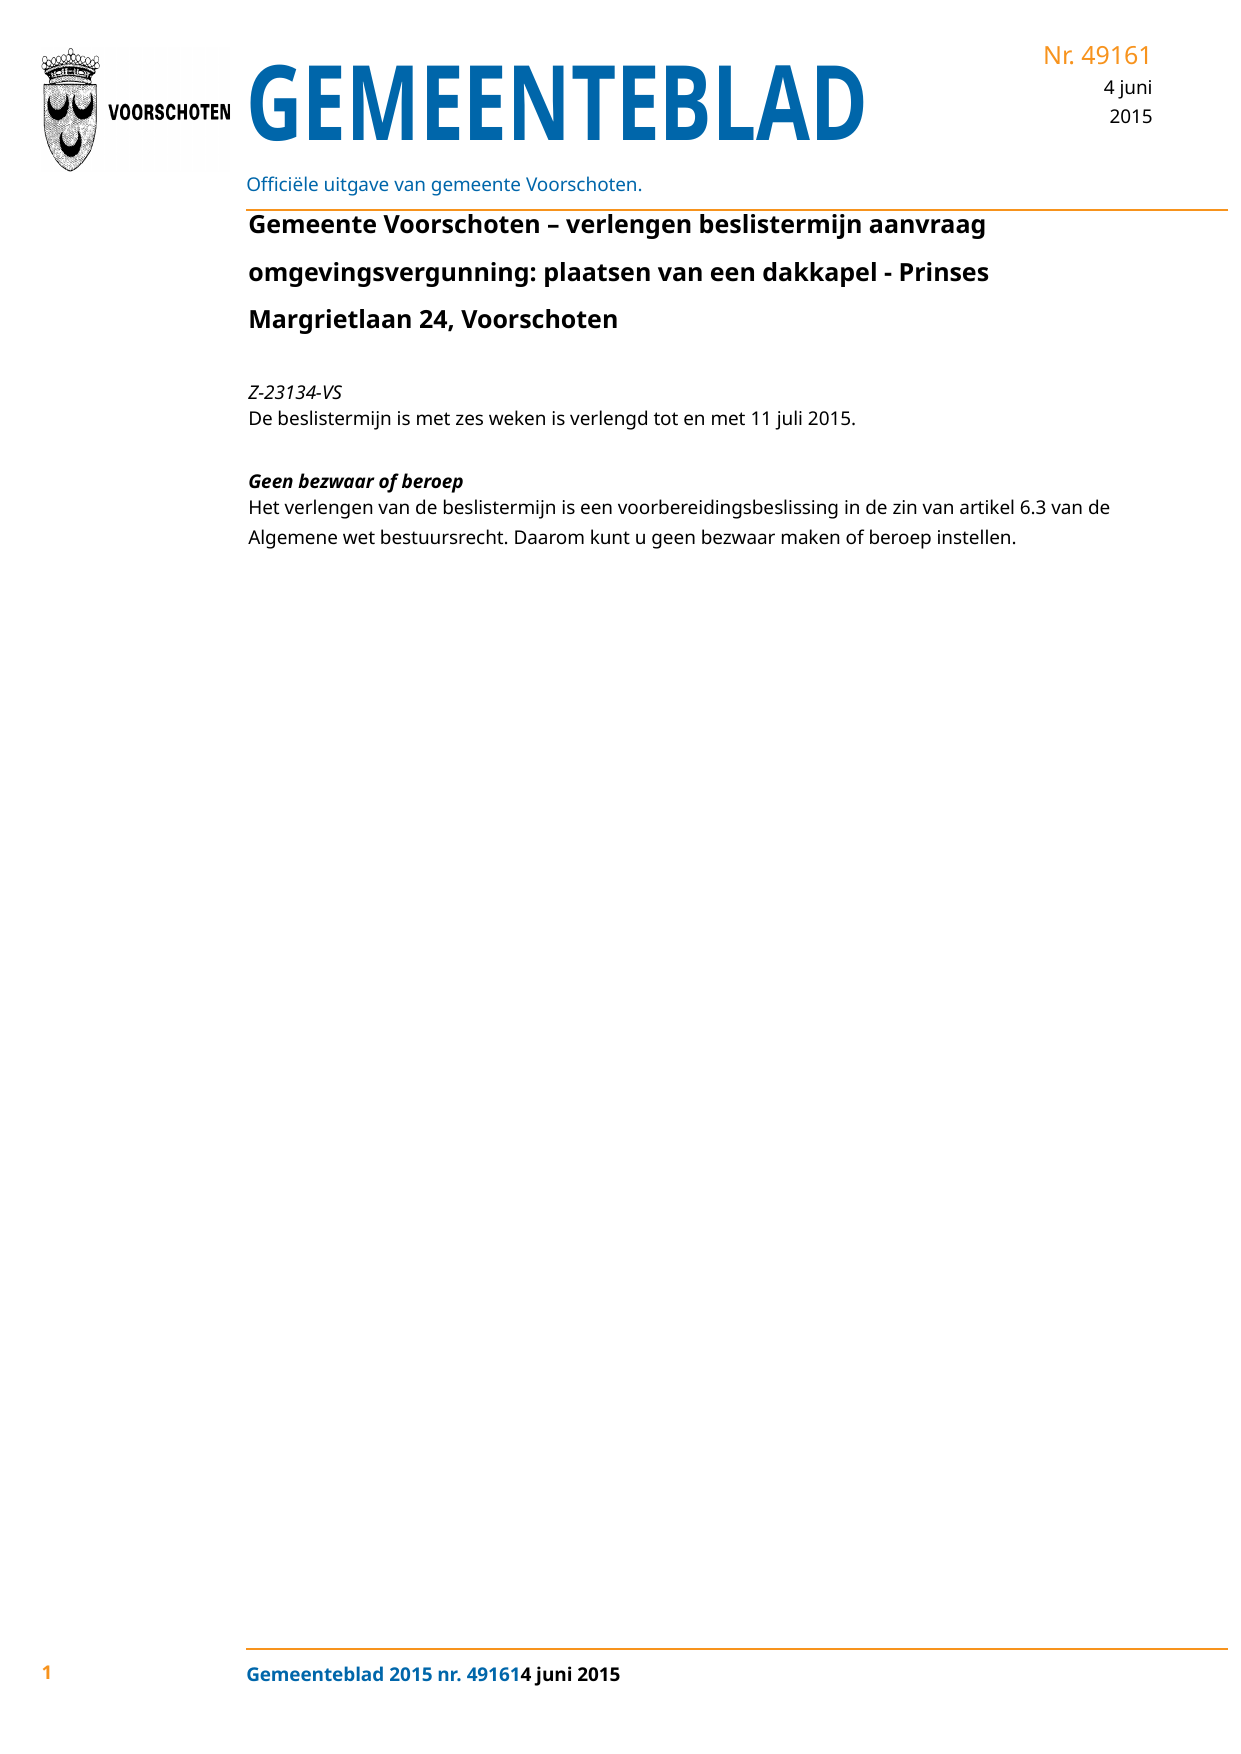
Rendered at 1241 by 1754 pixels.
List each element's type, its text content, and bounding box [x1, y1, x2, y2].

text Het verlengen van de beslistermijn is een voorbereidingsbeslissing in de zin van artikel 6.3 van de Algemene wet bestuursrecht. Daarom kunt u geen bezwaar maken of beroep instellen. [248, 494, 1152, 550]
text Gemeente Voorschoten – verlengen beslistermijn aanvraag omgevingsvergunning: plaatsen van een dakkapel - Prinses Margrietlaan 24, Voorschoten [248, 211, 1152, 336]
text Geen bezwaar of beroep [248, 469, 1152, 494]
text Z-23134-VS [248, 379, 1152, 405]
text De beslistermijn is met zes weken is verlengd tot en met 11 juli 2015. [248, 405, 1152, 431]
picture [41, 47, 231, 172]
